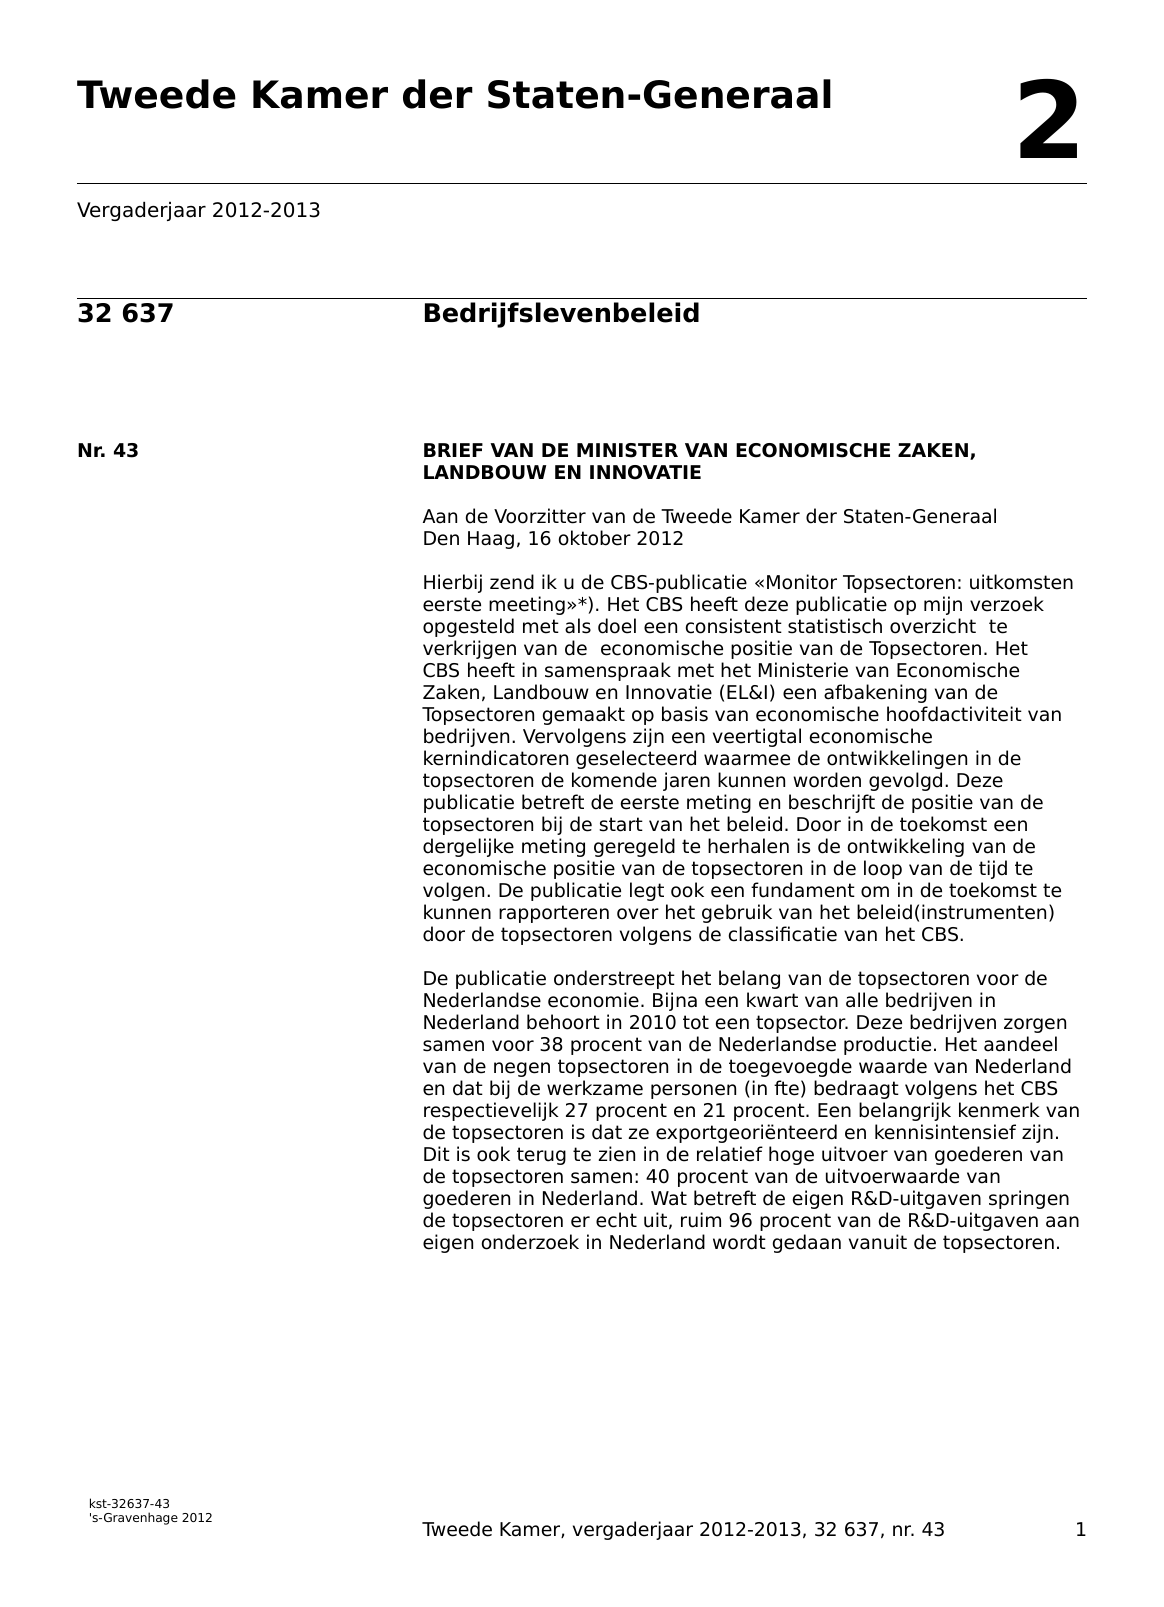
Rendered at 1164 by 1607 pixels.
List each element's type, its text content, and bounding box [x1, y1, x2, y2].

text Aan de Voorzitter van de Tweede Kamer der Staten-Generaal [422, 506, 1087, 528]
text De publicatie onderstreept het belang van de topsectoren voor de Nederlandse economie. Bijna een kwart van alle bedrijven in Nederland behoort in 2010 tot een topsector. Deze bedrijven zorgen samen voor 38 procent van de Nederlandse productie. Het aandeel van de negen topsectoren in de toegevoegde waarde van Nederland en dat bij de werkzame personen (in fte) bedraagt volgens het CBS respectievelijk 27 procent en 21 procent. Een belangrijk kenmerk van de topsectoren is dat ze exportgeoriënteerd en kennisintensief zijn. Dit is ook terug te zien in de relatief hoge uitvoer van goederen van de topsectoren samen: 40 procent van de uitvoerwaarde van goederen in Nederland. Wat betreft de eigen R&D-uitgaven springen de topsectoren er echt uit, ruim 96 procent van de R&D-uitgaven aan eigen onderzoek in Nederland wordt gedaan vanuit de topsectoren. [422, 968, 1087, 1253]
table_header Tweede Kamer der Staten-Generaal [77, 59, 886, 183]
text Den Haag, 16 oktober 2012 [422, 528, 1087, 550]
text 's-Gravenhage 2012 [88, 1511, 323, 1525]
subtitle Nr. 43 BRIEF VAN DE MINISTER VAN ECONOMISCHE ZAKEN, LANDBOUW EN INNOVATIE [77, 440, 1087, 484]
table_header 2 [886, 59, 1087, 183]
text Hierbij zend ik u de CBS-publicatie «Monitor Topsectoren: uitkomsten eerste meeting»*). Het CBS heeft deze publicatie op mijn verzoek opgesteld met als doel een consistent statistisch overzicht te verkrijgen van de economische positie van de Topsectoren. Het CBS heeft in samenspraak met het Ministerie van Economische Zaken, Landbouw en Innovatie (EL&I) een afbakening van de Topsectoren gemaakt op basis van economische hoofdactiviteit van bedrijven. Vervolgens zijn een veertigtal economische kernindicatoren geselecteerd waarmee de ontwikkelingen in de topsectoren de komende jaren kunnen worden gevolgd. Deze publicatie betreft de eerste meting en beschrijft de positie van de topsectoren bij de start van het beleid. Door in de toekomst een dergelijke meting geregeld te herhalen is de ontwikkeling van de economische positie van de topsectoren in de loop van de tijd te volgen. De publicatie legt ook een fundament om in de toekomst te kunnen rapporteren over het gebruik van het beleid(instrumenten) door de topsectoren volgens de classificatie van het CBS. [422, 572, 1087, 946]
table_cell Vergaderjaar 2012-2013 [77, 184, 1087, 298]
subtitle 32 637 Bedrijfslevenbeleid [77, 299, 1087, 329]
text kst-32637-43 [88, 1497, 323, 1511]
